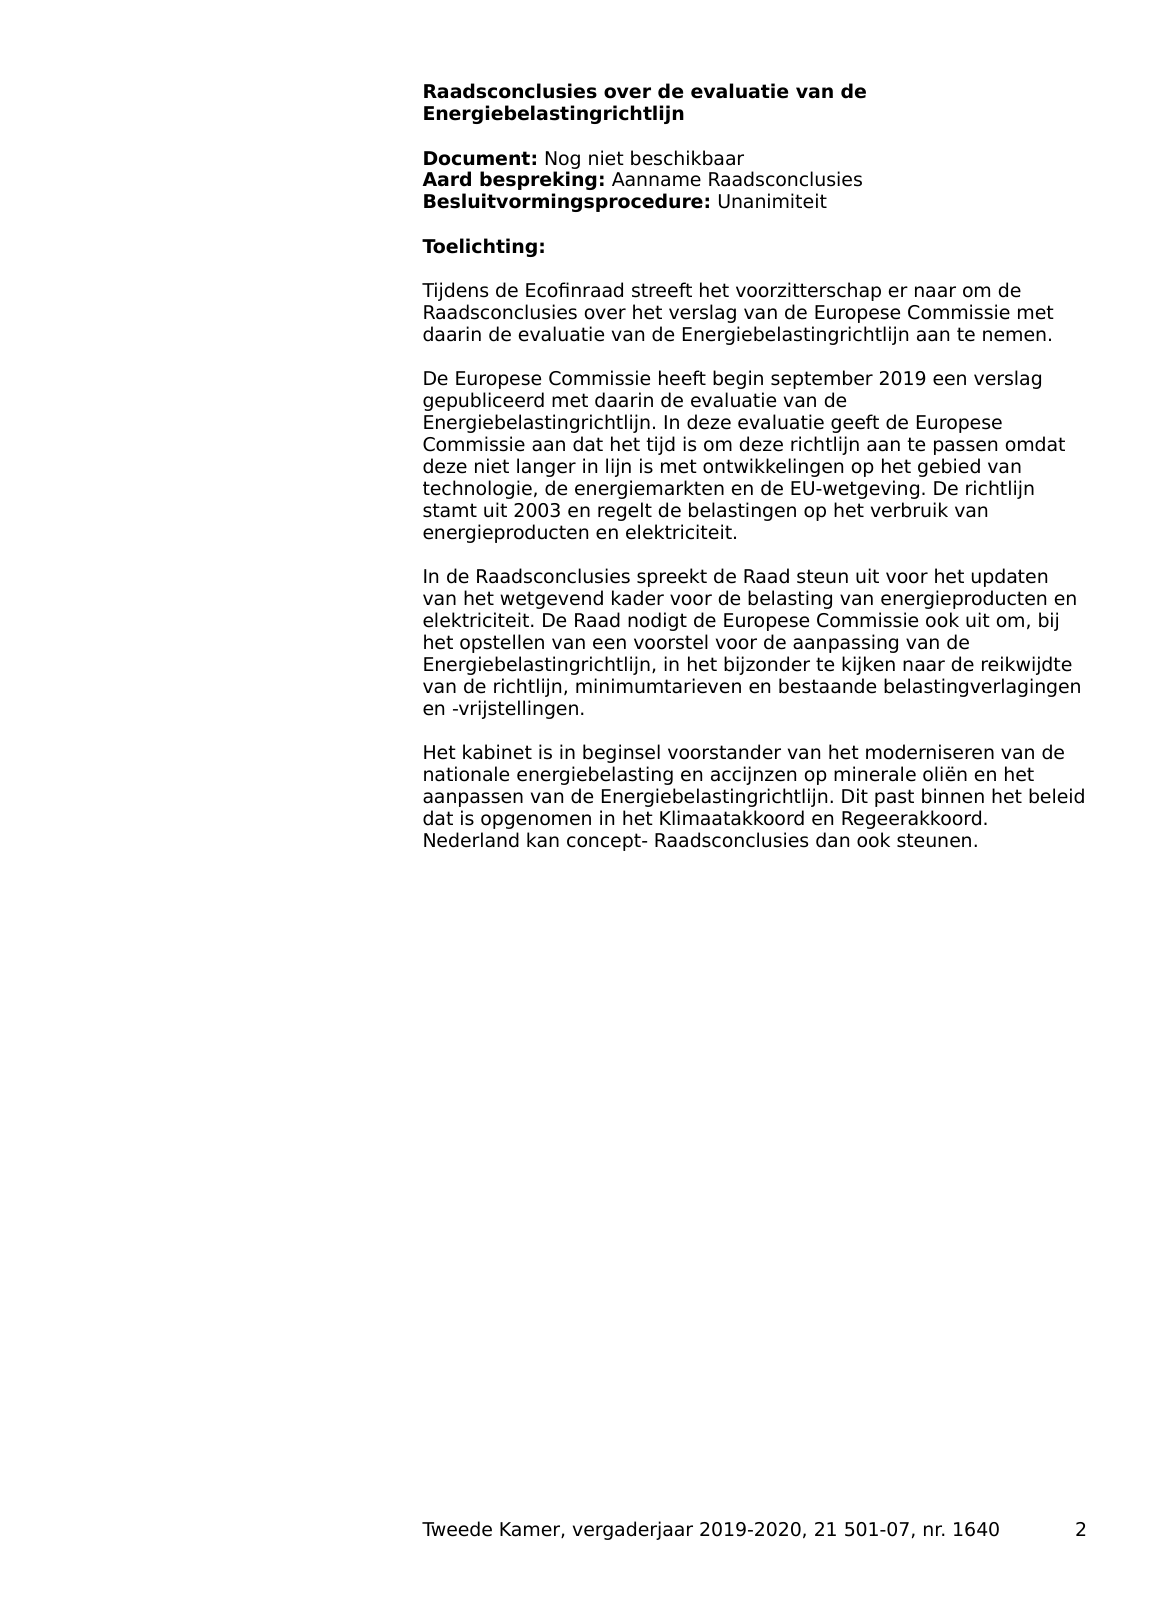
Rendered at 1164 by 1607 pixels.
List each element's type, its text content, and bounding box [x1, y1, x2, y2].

text In de Raadsconclusies spreekt de Raad steun uit voor het updaten van het wetgevend kader voor de belasting van energieproducten en elektriciteit. De Raad nodigt de Europese Commissie ook uit om, bij het opstellen van een voorstel voor de aanpassing van de Energiebelastingrichtlijn, in het bijzonder te kijken naar de reikwijdte van de richtlijn, minimumtarieven en bestaande belastingverlagingen en -vrijstellingen. [422, 566, 1087, 720]
text Document: Nog niet beschikbaar [422, 147, 1087, 169]
text Tijdens de Ecofinraad streeft het voorzitterschap er naar om de Raadsconclusies over het verslag van de Europese Commissie met daarin de evaluatie van de Energiebelastingrichtlijn aan te nemen. [422, 280, 1087, 346]
subtitle Raadsconclusies over de evaluatie van de Energiebelastingrichtlijn [422, 81, 1087, 125]
subtitle Toelichting: [422, 236, 1087, 257]
text Aard bespreking: Aanname Raadsconclusies [422, 169, 1087, 191]
text Het kabinet is in beginsel voorstander van het moderniseren van de nationale energiebelasting en accijnzen op minerale oliën en het aanpassen van de Energiebelastingrichtlijn. Dit past binnen het beleid dat is opgenomen in het Klimaatakkoord en Regeerakkoord. Nederland kan concept- Raadsconclusies dan ook steunen. [422, 742, 1087, 852]
text De Europese Commissie heeft begin september 2019 een verslag gepubliceerd met daarin de evaluatie van de Energiebelastingrichtlijn. In deze evaluatie geeft de Europese Commissie aan dat het tijd is om deze richtlijn aan te passen omdat deze niet langer in lijn is met ontwikkelingen op het gebied van technologie, de energiemarkten en de EU-wetgeving. De richtlijn stamt uit 2003 en regelt de belastingen op het verbruik van energieproducten en elektriciteit. [422, 368, 1087, 544]
text Besluitvormingsprocedure: Unanimiteit [422, 191, 1087, 213]
